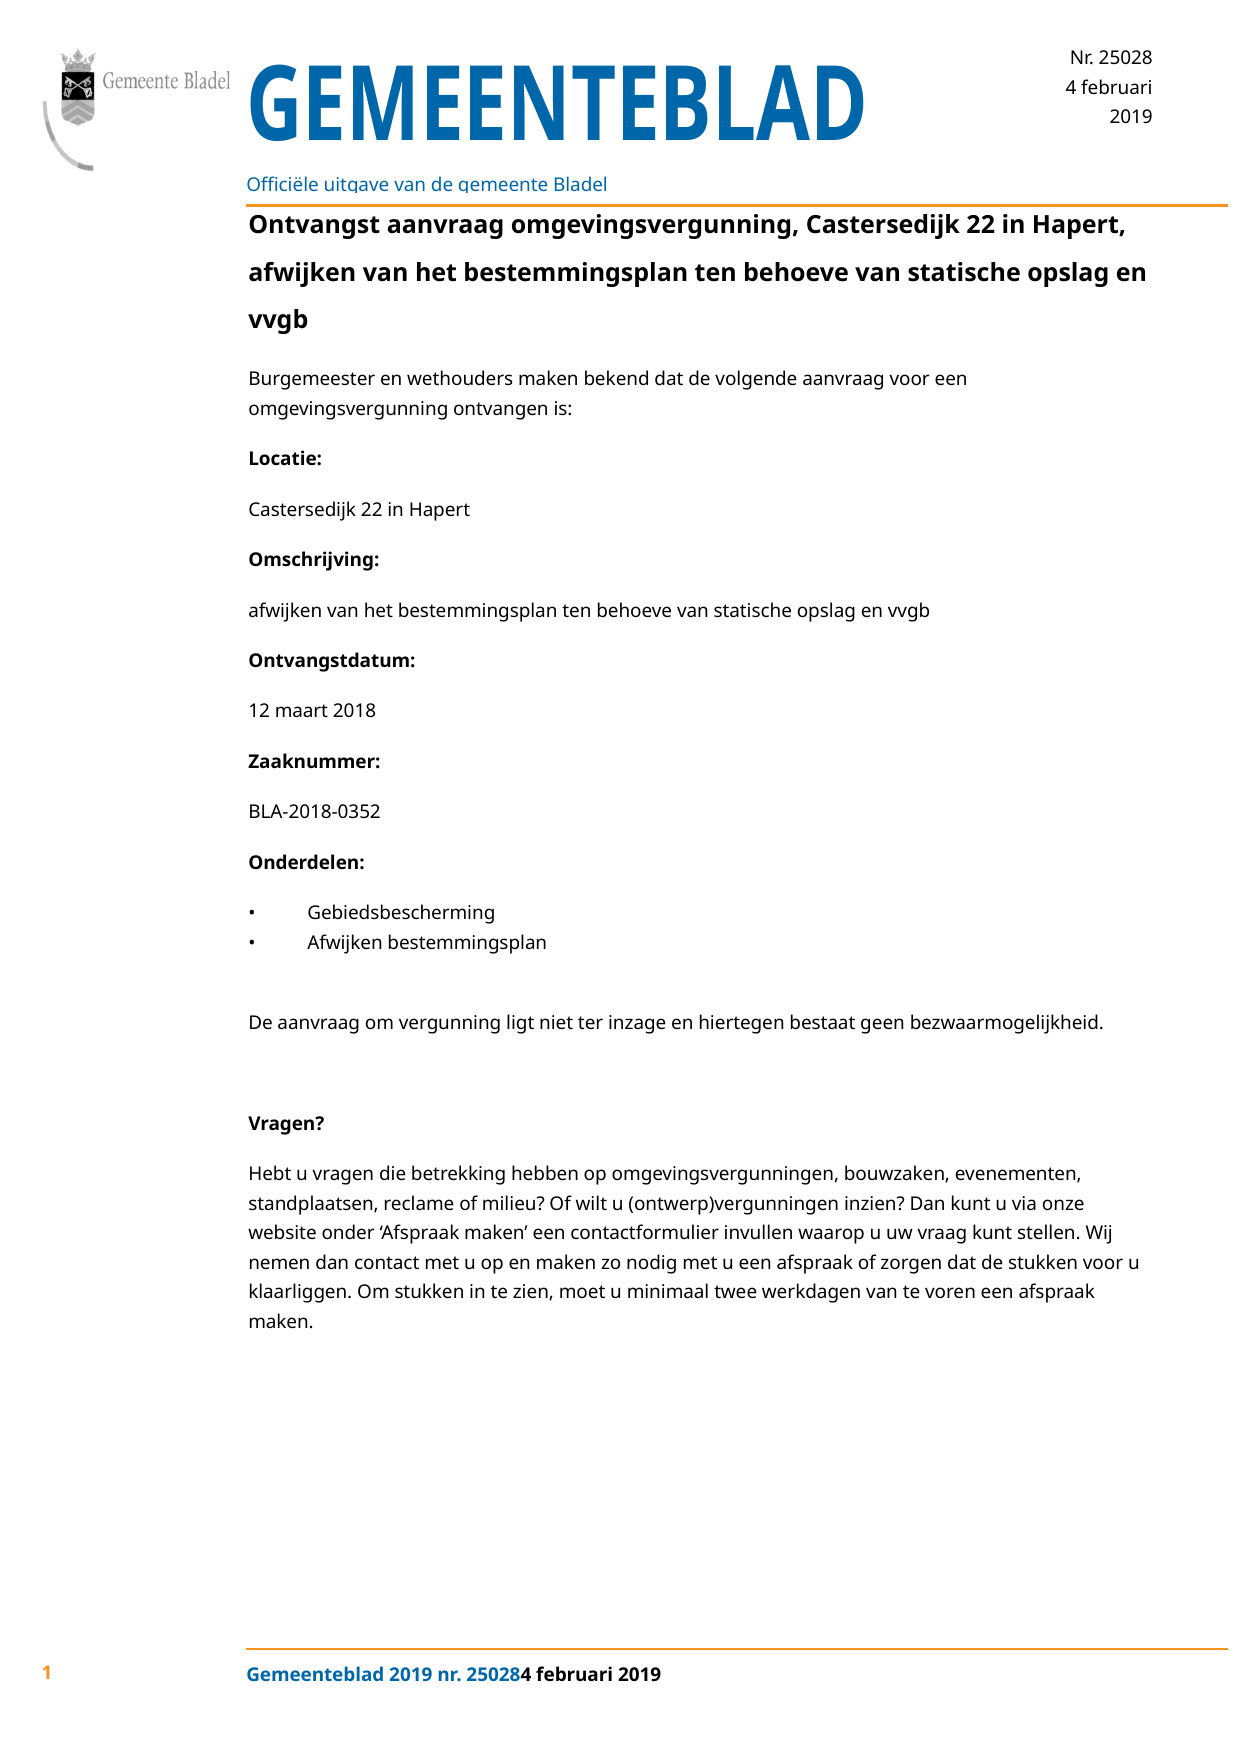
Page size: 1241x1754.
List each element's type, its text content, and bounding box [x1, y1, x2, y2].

text Onderdelen: [248, 849, 1152, 874]
picture [41, 47, 231, 172]
text BLA-2018-0352 [248, 798, 1152, 824]
text Locatie: [248, 446, 1152, 471]
text Vragen? [248, 1110, 1152, 1135]
text Ontvangstdatum: [248, 647, 1152, 673]
text Zaaknummer: [248, 748, 1152, 774]
list Afwijken bestemmingsplan [248, 929, 1152, 954]
list Gebiedsbescherming [248, 899, 1152, 925]
text De aanvraag om vergunning ligt niet ter inzage en hiertegen bestaat geen bezwaarmogelijkheid. [248, 1009, 1152, 1034]
text Castersedijk 22 in Hapert [248, 496, 1152, 522]
text afwijken van het bestemmingsplan ten behoeve van statische opslag en vvgb [248, 597, 1152, 622]
text Hebt u vragen die betrekking hebben op omgevingsvergunningen, bouwzaken, evenementen, standplaatsen, reclame of milieu? Of wilt u (ontwerp)vergunningen inzien? Dan kunt u via onze website onder ‘Afspraak maken’ een contactformulier invullen waarop u uw vraag kunt stellen. Wij nemen dan contact met u op en maken zo nodig met u een afspraak of zorgen dat de stukken voor u klaarliggen. Om stukken in te zien, moet u minimaal twee werkdagen van te voren een afspraak maken. [248, 1160, 1152, 1334]
text 12 maart 2018 [248, 698, 1152, 723]
text Burgemeester en wethouders maken bekend dat de volgende aanvraag voor een omgevingsvergunning ontvangen is: [248, 366, 1152, 421]
text Omschrijving: [248, 546, 1152, 572]
text Ontvangst aanvraag omgevingsvergunning, Castersedijk 22 in Hapert, afwijken van het bestemmingsplan ten behoeve van statische opslag en vvgb [248, 207, 1152, 336]
